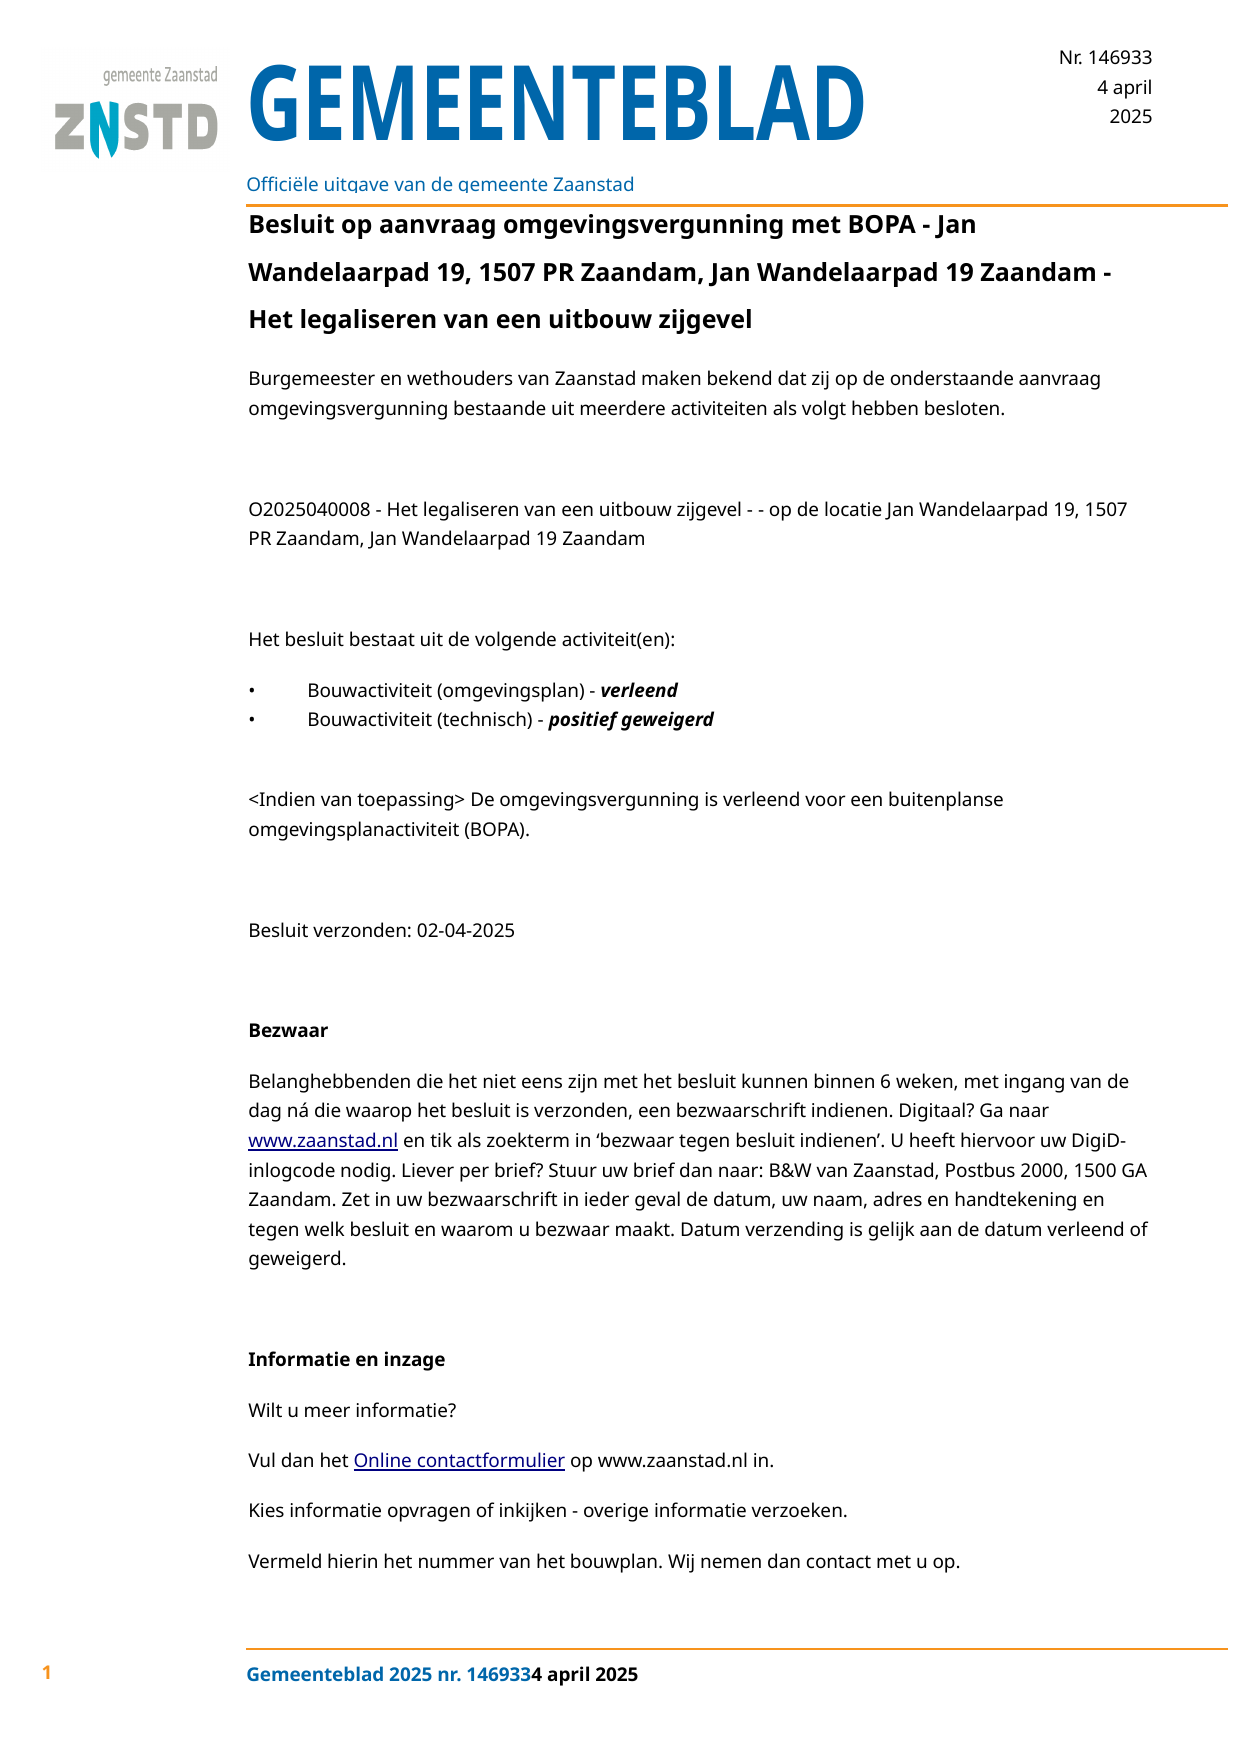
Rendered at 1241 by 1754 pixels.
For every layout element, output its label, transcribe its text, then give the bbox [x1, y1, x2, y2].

text <Indien van toepassing> De omgevingsvergunning is verleend voor een buitenplanse omgevingsplanactiviteit (BOPA). [248, 786, 1152, 842]
text Vul dan het Online contactformulier op www.zaanstad.nl in. [248, 1447, 1152, 1473]
picture [41, 47, 231, 172]
text Belanghebbenden die het niet eens zijn met het besluit kunnen binnen 6 weken, met ingang van de dag ná die waarop het besluit is verzonden, een bezwaarschrift indienen. Digitaal? Ga naar www.zaanstad.nl en tik als zoekterm in ‘bezwaar tegen besluit indienen’. U heeft hiervoor uw DigiD-inlogcode nodig. Liever per brief? Stuur uw brief dan naar: B&W van Zaanstad, Postbus 2000, 1500 GA Zaandam. Zet in uw bezwaarschrift in ieder geval de datum, uw naam, adres en handtekening en tegen welk besluit en waarom u bezwaar maakt. Datum verzending is gelijk aan de datum verleend of geweigerd. [248, 1068, 1152, 1271]
text Besluit op aanvraag omgevingsvergunning met BOPA - Jan Wandelaarpad 19, 1507 PR Zaandam, Jan Wandelaarpad 19 Zaandam - Het legaliseren van een uitbouw zijgevel [248, 207, 1152, 336]
text Bezwaar [248, 1018, 1152, 1043]
text Burgemeester en wethouders van Zaanstad maken bekend dat zij op de onderstaande aanvraag omgevingsvergunning bestaande uit meerdere activiteiten als volgt hebben besloten. [248, 366, 1152, 421]
text Informatie en inzage [248, 1346, 1152, 1372]
list Bouwactiviteit (omgevingsplan) - verleend [248, 677, 1152, 702]
text Het besluit bestaat uit de volgende activiteit(en): [248, 626, 1152, 652]
text Besluit verzonden: 02-04-2025 [248, 917, 1152, 942]
text O2025040008 - Het legaliseren van een uitbouw zijgevel - - op de locatie Jan Wandelaarpad 19, 1507 PR Zaandam, Jan Wandelaarpad 19 Zaandam [248, 496, 1152, 551]
text Kies informatie opvragen of inkijken - overige informatie verzoeken. [248, 1498, 1152, 1523]
list Bouwactiviteit (technisch) - positief geweigerd [248, 706, 1152, 732]
text Wilt u meer informatie? [248, 1397, 1152, 1422]
text Vermeld hierin het nummer van het bouwplan. Wij nemen dan contact met u op. [248, 1548, 1152, 1574]
